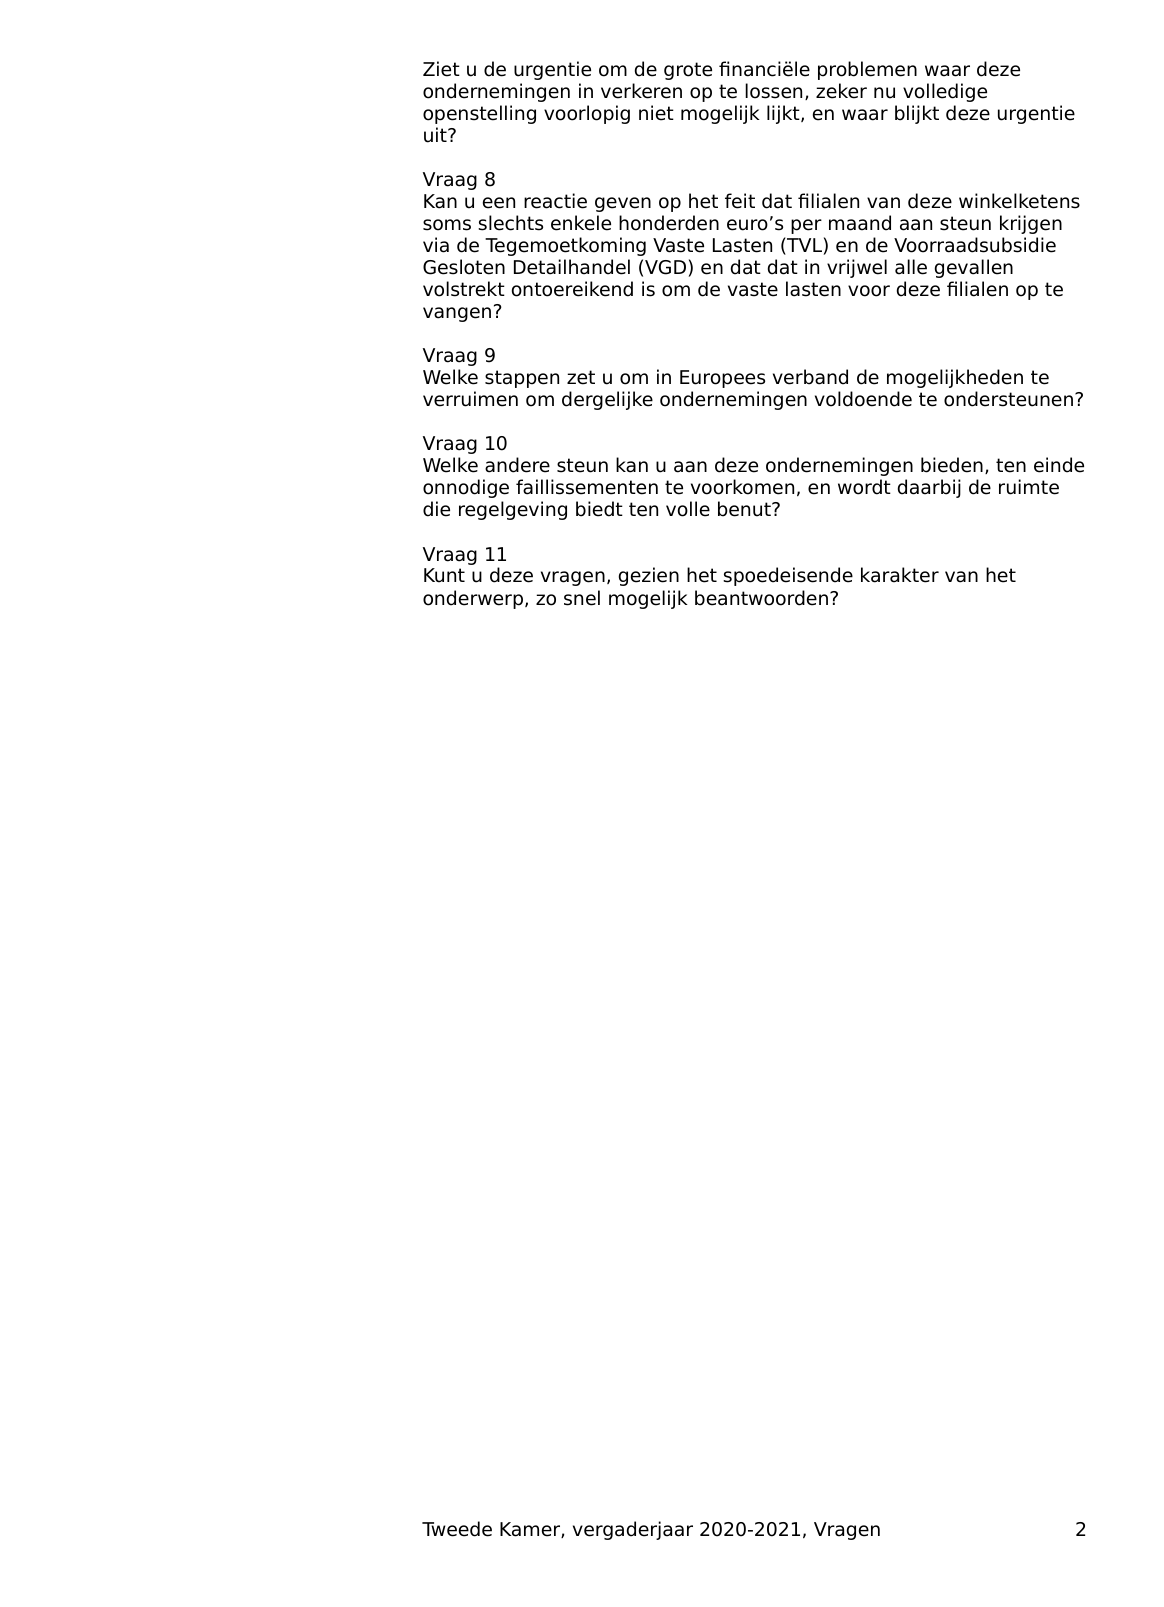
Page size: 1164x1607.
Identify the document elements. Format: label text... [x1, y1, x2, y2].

text Vraag 8 [422, 169, 1087, 191]
text Welke stappen zet u om in Europees verband de mogelijkheden te verruimen om dergelijke ondernemingen voldoende te ondersteunen? [422, 367, 1087, 411]
text Kunt u deze vragen, gezien het spoedeisende karakter van het onderwerp, zo snel mogelijk beantwoorden? [422, 565, 1087, 609]
text Kan u een reactie geven op het feit dat filialen van deze winkelketens soms slechts enkele honderden euro’s per maand aan steun krijgen via de Tegemoetkoming Vaste Lasten (TVL) en de Voorraadsubsidie Gesloten Detailhandel (VGD) en dat dat in vrijwel alle gevallen volstrekt ontoereikend is om de vaste lasten voor deze filialen op te vangen? [422, 191, 1087, 323]
text Welke andere steun kan u aan deze ondernemingen bieden, ten einde onnodige faillissementen te voorkomen, en wordt daarbij de ruimte die regelgeving biedt ten volle benut? [422, 455, 1087, 521]
text Vraag 10 [422, 433, 1087, 455]
text Vraag 11 [422, 543, 1087, 565]
text Ziet u de urgentie om de grote financiële problemen waar deze ondernemingen in verkeren op te lossen, zeker nu volledige openstelling voorlopig niet mogelijk lijkt, en waar blijkt deze urgentie uit? [422, 59, 1087, 147]
text Vraag 9 [422, 345, 1087, 367]
